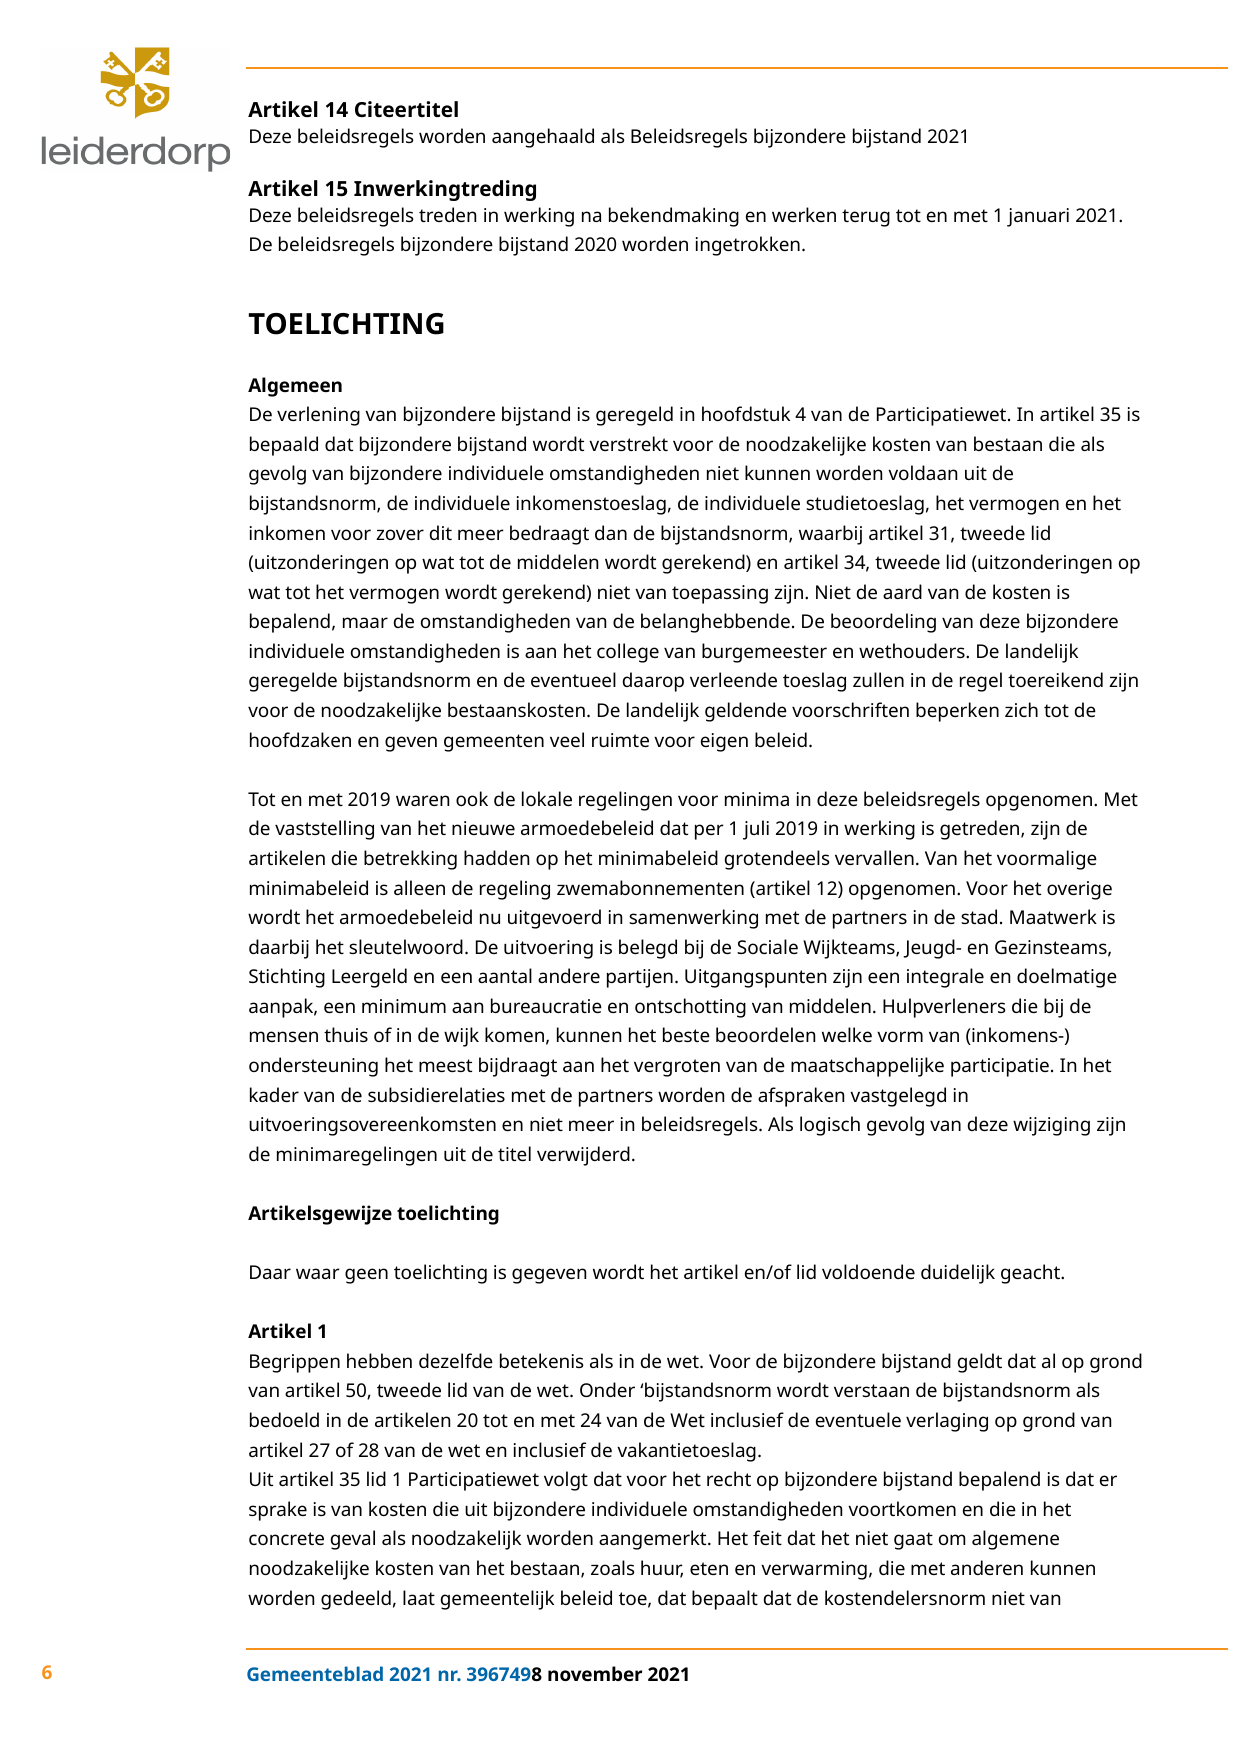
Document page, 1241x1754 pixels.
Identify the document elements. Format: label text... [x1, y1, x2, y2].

text TOELICHTING [248, 303, 1152, 343]
picture [41, 47, 231, 172]
text Deze beleidsregels treden in werking na bekendmaking en werken terug tot en met 1 januari 2021. De beleidsregels bijzondere bijstand 2020 worden ingetrokken. [248, 202, 1152, 257]
text Algemeen [248, 372, 1152, 398]
text Artikel 1 [248, 1318, 1152, 1344]
text Daar waar geen toelichting is gegeven wordt het artikel en/of lid voldoende duidelijk geacht. [248, 1259, 1152, 1285]
text Deze beleidsregels worden aangehaald als Beleidsregels bijzondere bijstand 2021 [248, 123, 1152, 149]
text Artikel 15 Inwerkingtreding [248, 174, 1152, 202]
text Artikelsgewijze toelichting [248, 1200, 1152, 1226]
text Uit artikel 35 lid 1 Participatiewet volgt dat voor het recht op bijzondere bijstand bepalend is dat er sprake is van kosten die uit bijzondere individuele omstandigheden voortkomen en die in het concrete geval als noodzakelijk worden aangemerkt. Het feit dat het niet gaat om algemene noodzakelijke kosten van het bestaan, zoals huur, eten en verwarming, die met anderen kunnen worden gedeeld, laat gemeentelijk beleid toe, dat bepaalt dat de kostendelersnorm niet van [248, 1466, 1152, 1611]
text Tot en met 2019 waren ook de lokale regelingen voor minima in deze beleidsregels opgenomen. Met de vaststelling van het nieuwe armoedebeleid dat per 1 juli 2019 in werking is getreden, zijn de artikelen die betrekking hadden op het minimabeleid grotendeels vervallen. Van het voormalige minimabeleid is alleen de regeling zwemabonnementen (artikel 12) opgenomen. Voor het overige wordt het armoedebeleid nu uitgevoerd in samenwerking met de partners in de stad. Maatwerk is daarbij het sleutelwoord. De uitvoering is belegd bij de Sociale Wijkteams, Jeugd- en Gezinsteams, Stichting Leergeld en een aantal andere partijen. Uitgangspunten zijn een integrale en doelmatige aanpak, een minimum aan bureaucratie en ontschotting van middelen. Hulpverleners die bij de mensen thuis of in de wijk komen, kunnen het beste beoordelen welke vorm van (inkomens-) ondersteuning het meest bijdraagt aan het vergroten van de maatschappelijke participatie. In het kader van de subsidierelaties met de partners worden de afspraken vastgelegd in uitvoeringsovereenkomsten en niet meer in beleidsregels. Als logisch gevolg van deze wijziging zijn de minimaregelingen uit de titel verwijderd. [248, 786, 1152, 1167]
text Begrippen hebben dezelfde betekenis als in de wet. Voor de bijzondere bijstand geldt dat al op grond van artikel 50, tweede lid van de wet. Onder ‘bijstandsnorm wordt verstaan de bijstandsnorm als bedoeld in de artikelen 20 tot en met 24 van de Wet inclusief de eventuele verlaging op grond van artikel 27 of 28 van de wet en inclusief de vakantietoeslag. [248, 1348, 1152, 1463]
text De verlening van bijzondere bijstand is geregeld in hoofdstuk 4 van de Participatiewet. In artikel 35 is bepaald dat bijzondere bijstand wordt verstrekt voor de noodzakelijke kosten van bestaan die als gevolg van bijzondere individuele omstandigheden niet kunnen worden voldaan uit de bijstandsnorm, de individuele inkomenstoeslag, de individuele studietoeslag, het vermogen en het inkomen voor zover dit meer bedraagt dan de bijstandsnorm, waarbij artikel 31, tweede lid (uitzonderingen op wat tot de middelen wordt gerekend) en artikel 34, tweede lid (uitzonderingen op wat tot het vermogen wordt gerekend) niet van toepassing zijn. Niet de aard van de kosten is bepalend, maar de omstandigheden van de belanghebbende. De beoordeling van deze bijzondere individuele omstandigheden is aan het college van burgemeester en wethouders. De landelijk geregelde bijstandsnorm en de eventueel daarop verleende toeslag zullen in de regel toereikend zijn voor de noodzakelijke bestaanskosten. De landelijk geldende voorschriften beperken zich tot de hoofdzaken en geven gemeenten veel ruimte voor eigen beleid. [248, 401, 1152, 753]
text Artikel 14 Citeertitel [248, 95, 1152, 123]
